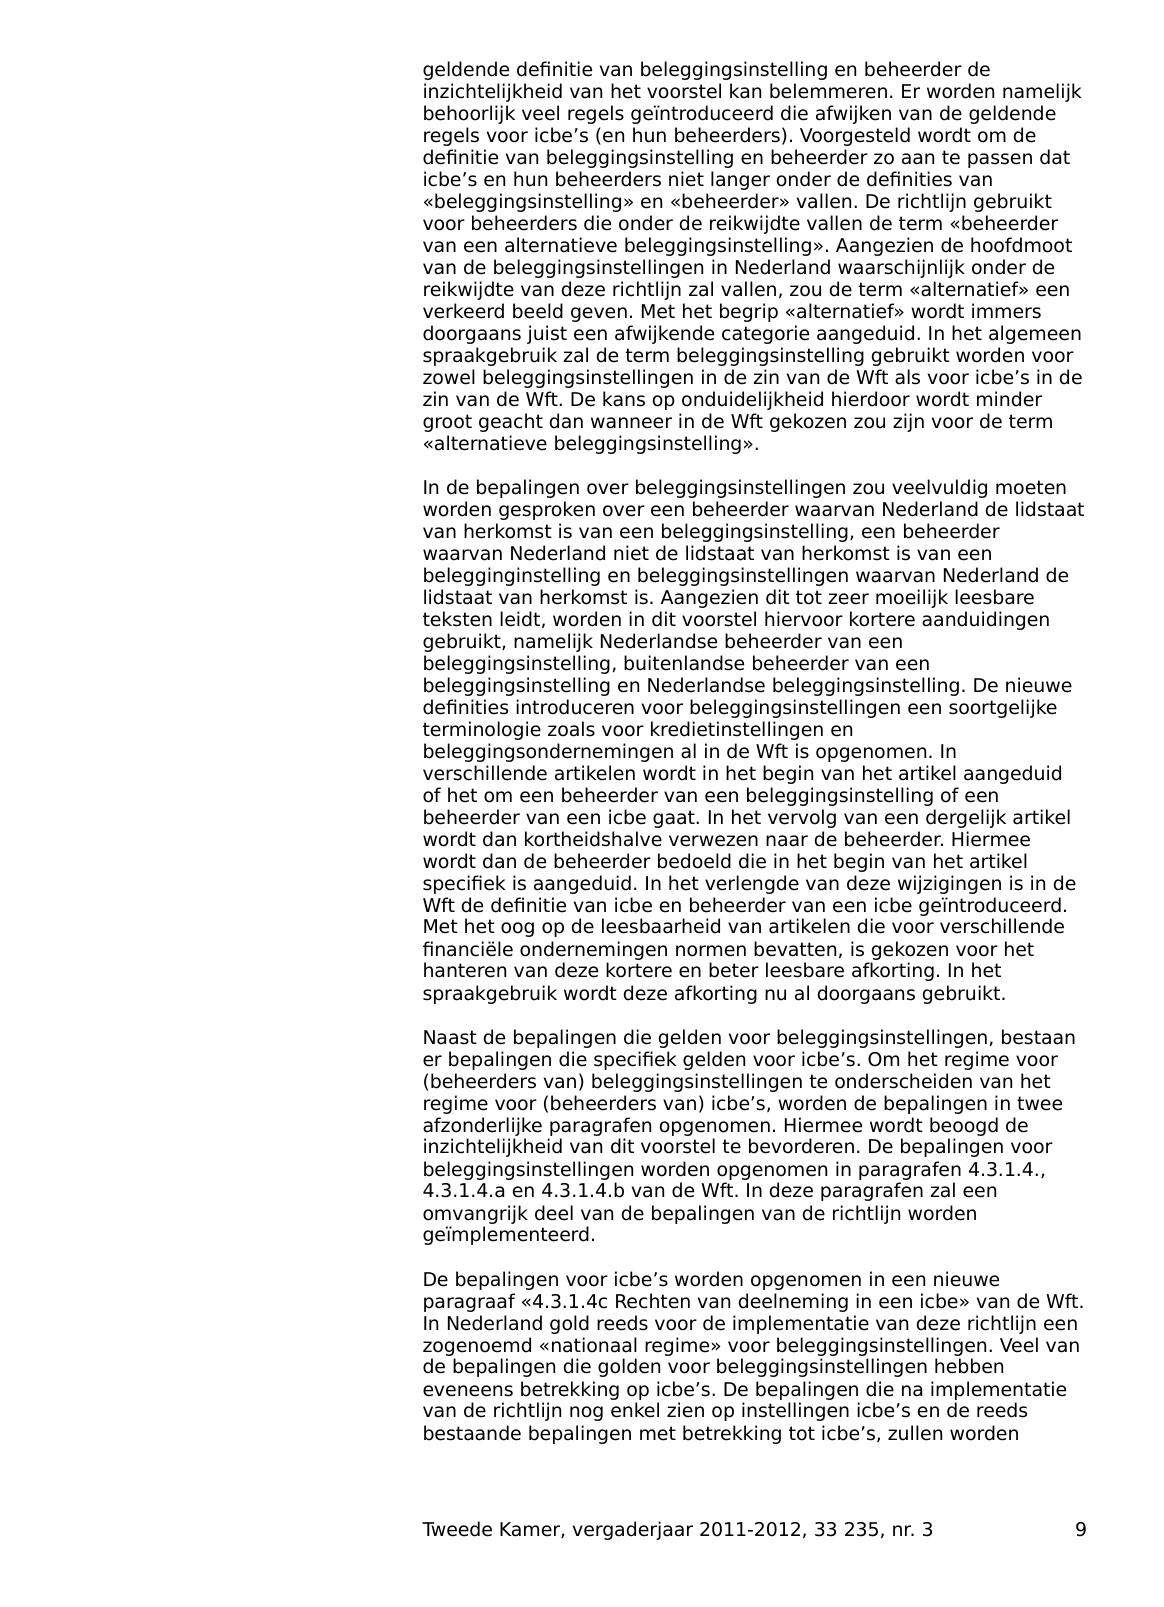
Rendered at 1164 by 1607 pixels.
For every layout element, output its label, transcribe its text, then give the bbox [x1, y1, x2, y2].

text geldende definitie van beleggingsinstelling en beheerder de inzichtelijkheid van het voorstel kan belemmeren. Er worden namelijk behoorlijk veel regels geïntroduceerd die afwijken van de geldende regels voor icbe’s (en hun beheerders). Voorgesteld wordt om de definitie van beleggingsinstelling en beheerder zo aan te passen dat icbe’s en hun beheerders niet langer onder de definities van «beleggingsinstelling» en «beheerder» vallen. De richtlijn gebruikt voor beheerders die onder de reikwijdte vallen de term «beheerder van een alternatieve beleggingsinstelling». Aangezien de hoofdmoot van de beleggingsinstellingen in Nederland waarschijnlijk onder de reikwijdte van deze richtlijn zal vallen, zou de term «alternatief» een verkeerd beeld geven. Met het begrip «alternatief» wordt immers doorgaans juist een afwijkende categorie aangeduid. In het algemeen spraakgebruik zal de term beleggingsinstelling gebruikt worden voor zowel beleggingsinstellingen in de zin van de Wft als voor icbe’s in de zin van de Wft. De kans op onduidelijkheid hierdoor wordt minder groot geacht dan wanneer in de Wft gekozen zou zijn voor de term «alternatieve beleggingsinstelling». [422, 59, 1087, 455]
text De bepalingen voor icbe’s worden opgenomen in een nieuwe paragraaf «4.3.1.4c Rechten van deelneming in een icbe» van de Wft. In Nederland gold reeds voor de implementatie van deze richtlijn een zogenoemd «nationaal regime» voor beleggingsinstellingen. Veel van de bepalingen die golden voor beleggingsinstellingen hebben eveneens betrekking op icbe’s. De bepalingen die na implementatie van de richtlijn nog enkel zien op instellingen icbe’s en de reeds bestaande bepalingen met betrekking tot icbe’s, zullen worden [422, 1268, 1087, 1444]
text Naast de bepalingen die gelden voor beleggingsinstellingen, bestaan er bepalingen die specifiek gelden voor icbe’s. Om het regime voor (beheerders van) beleggingsinstellingen te onderscheiden van het regime voor (beheerders van) icbe’s, worden de bepalingen in twee afzonderlijke paragrafen opgenomen. Hiermee wordt beoogd de inzichtelijkheid van dit voorstel te bevorderen. De bepalingen voor beleggingsinstellingen worden opgenomen in paragrafen 4.3.1.4., 4.3.1.4.a en 4.3.1.4.b van de Wft. In deze paragrafen zal een omvangrijk deel van de bepalingen van de richtlijn worden geïmplementeerd. [422, 1027, 1087, 1246]
text In de bepalingen over beleggingsinstellingen zou veelvuldig moeten worden gesproken over een beheerder waarvan Nederland de lidstaat van herkomst is van een beleggingsinstelling, een beheerder waarvan Nederland niet de lidstaat van herkomst is van een belegginginstelling en beleggingsinstellingen waarvan Nederland de lidstaat van herkomst is. Aangezien dit tot zeer moeilijk leesbare teksten leidt, worden in dit voorstel hiervoor kortere aanduidingen gebruikt, namelijk Nederlandse beheerder van een beleggingsinstelling, buitenlandse beheerder van een beleggingsinstelling en Nederlandse beleggingsinstelling. De nieuwe definities introduceren voor beleggingsinstellingen een soortgelijke terminologie zoals voor kredietinstellingen en beleggingsondernemingen al in de Wft is opgenomen. In verschillende artikelen wordt in het begin van het artikel aangeduid of het om een beheerder van een beleggingsinstelling of een beheerder van een icbe gaat. In het vervolg van een dergelijk artikel wordt dan kortheidshalve verwezen naar de beheerder. Hiermee wordt dan de beheerder bedoeld die in het begin van het artikel specifiek is aangeduid. In het verlengde van deze wijzigingen is in de Wft de definitie van icbe en beheerder van een icbe geïntroduceerd. Met het oog op de leesbaarheid van artikelen die voor verschillende financiële ondernemingen normen bevatten, is gekozen voor het hanteren van deze kortere en beter leesbare afkorting. In het spraakgebruik wordt deze afkorting nu al doorgaans gebruikt. [422, 477, 1087, 1004]
